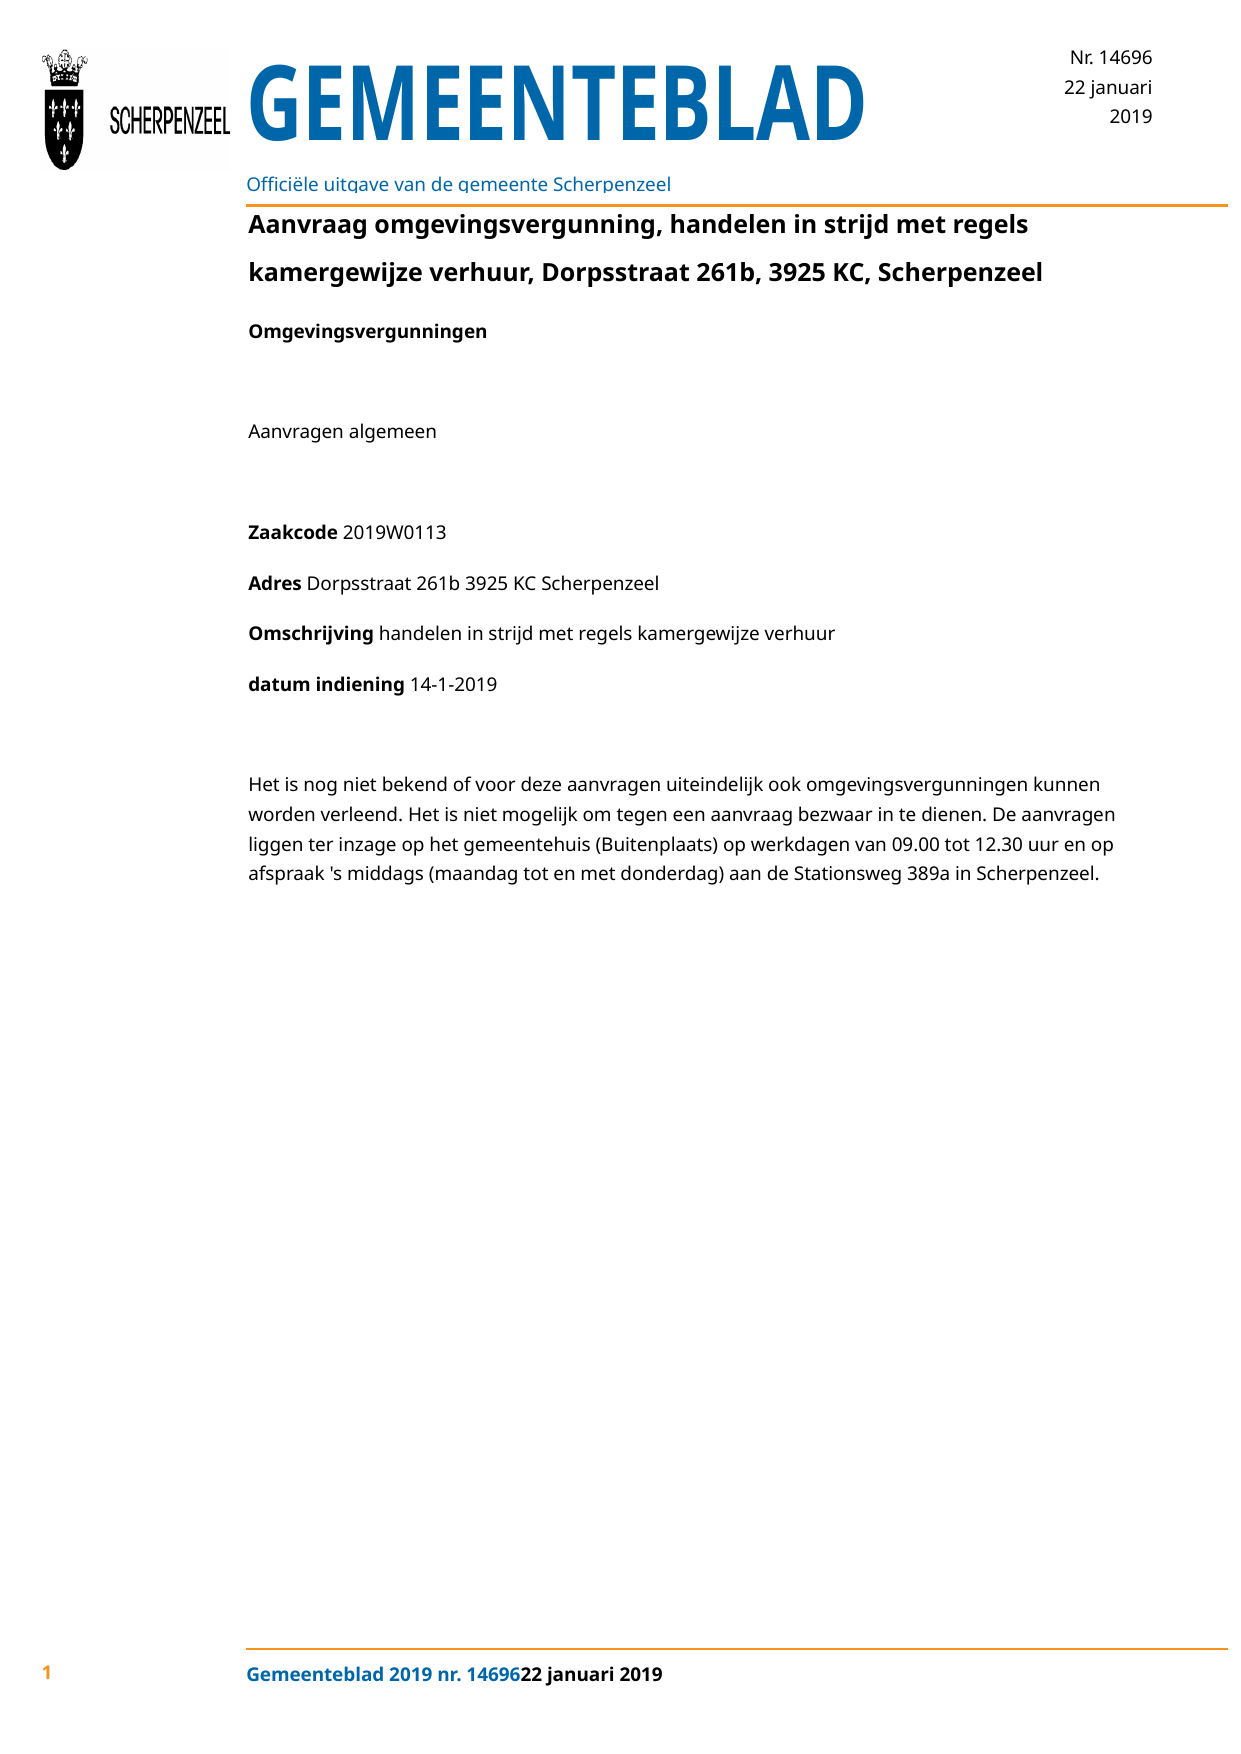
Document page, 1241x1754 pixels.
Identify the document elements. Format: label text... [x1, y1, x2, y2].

text Aanvragen algemeen [248, 419, 1152, 444]
text Het is nog niet bekend of voor deze aanvragen uiteindelijk ook omgevingsvergunningen kunnen worden verleend. Het is niet mogelijk om tegen een aanvraag bezwaar in te dienen. De aanvragen liggen ter inzage op het gemeentehuis (Buitenplaats) op werkdagen van 09.00 tot 12.30 uur en op afspraak 's middags (maandag tot en met donderdag) aan de Stationsweg 389a in Scherpenzeel. [248, 772, 1152, 886]
picture [41, 47, 231, 172]
text Zaakcode 2019W0113 [248, 519, 1152, 545]
text Omgevingsvergunningen [248, 318, 1152, 344]
text Omschrijving handelen in strijd met regels kamergewijze verhuur [248, 620, 1152, 646]
text Aanvraag omgevingsvergunning, handelen in strijd met regels kamergewijze verhuur, Dorpsstraat 261b, 3925 KC, Scherpenzeel [248, 207, 1152, 288]
text Adres Dorpsstraat 261b 3925 KC Scherpenzeel [248, 570, 1152, 596]
text datum indiening 14-1-2019 [248, 671, 1152, 697]
